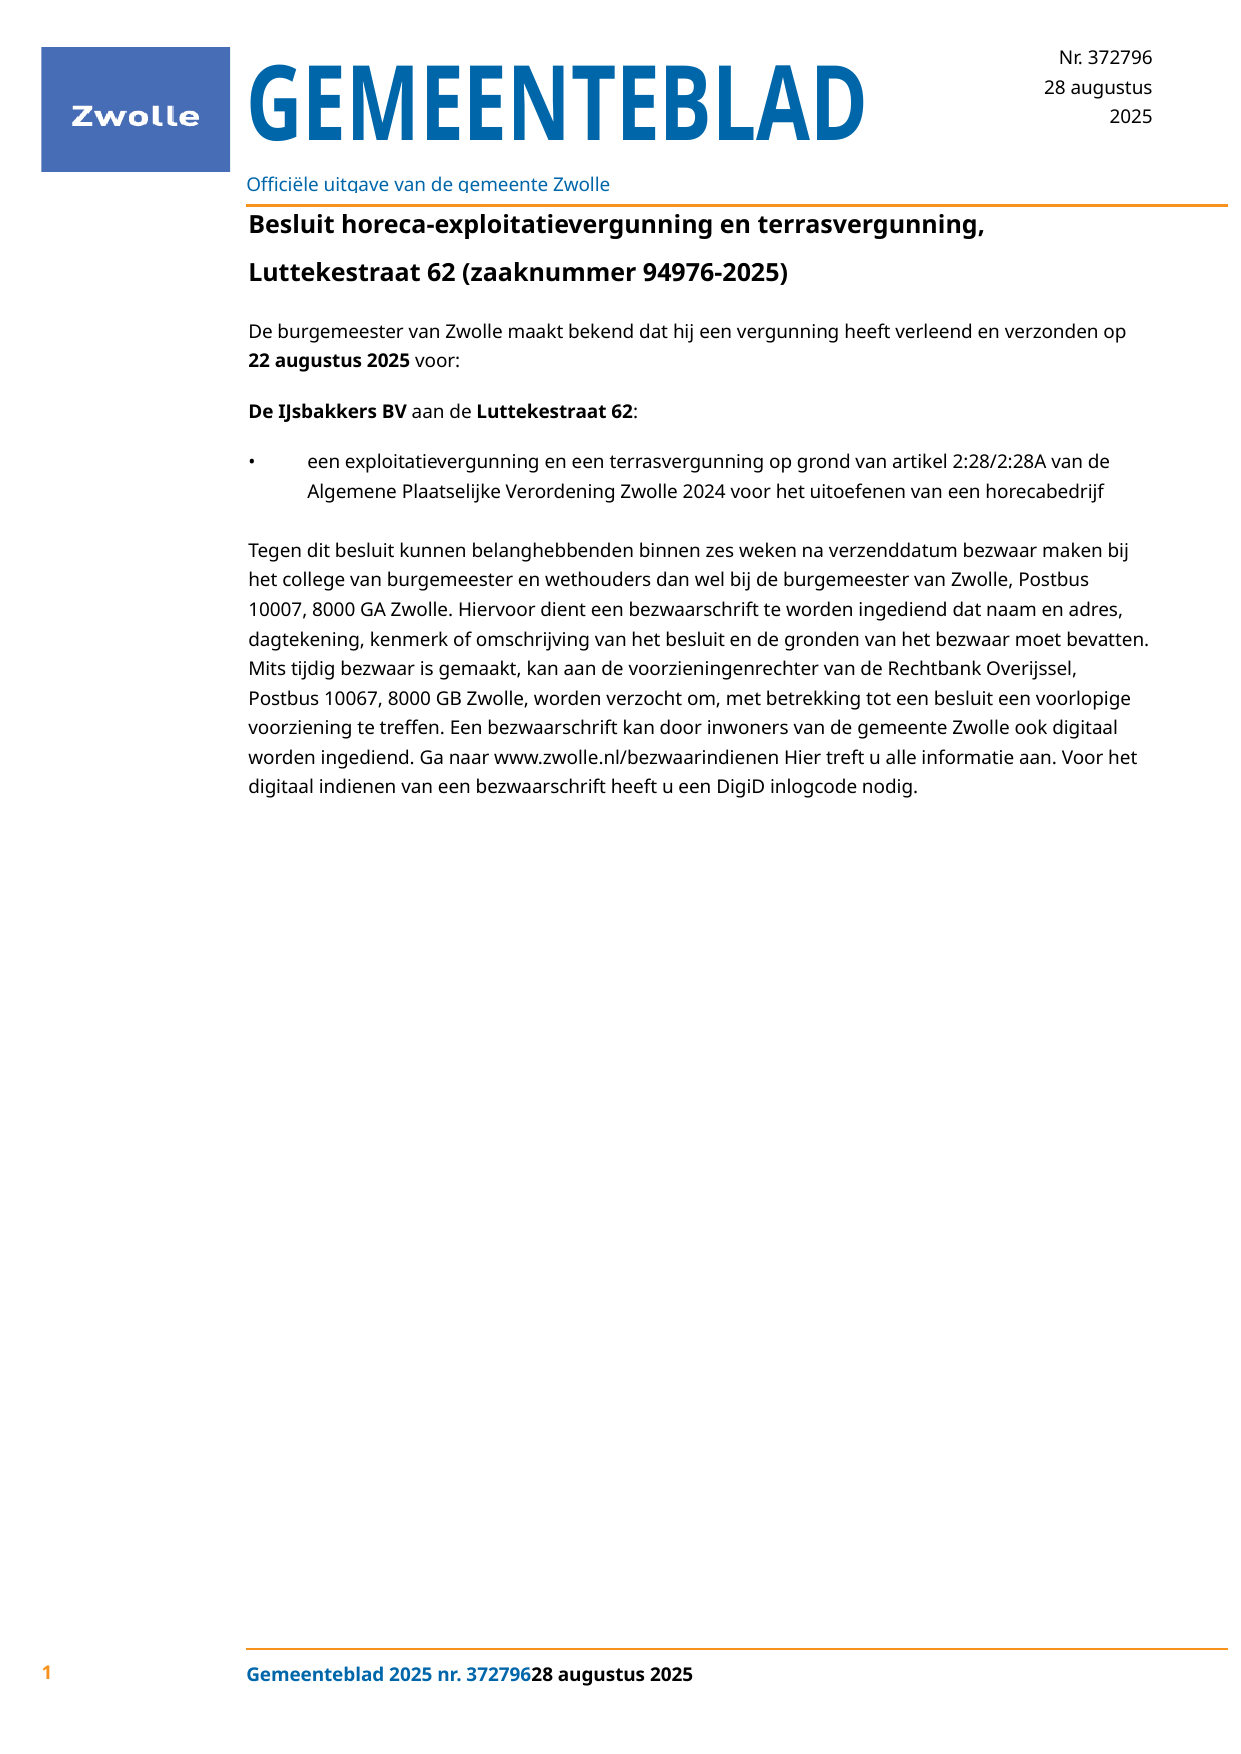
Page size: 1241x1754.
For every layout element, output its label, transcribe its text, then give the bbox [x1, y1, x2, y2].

picture [41, 47, 231, 172]
text Tegen dit besluit kunnen belanghebbenden binnen zes weken na verzenddatum bezwaar maken bij het college van burgemeester en wethouders dan wel bij de burgemeester van Zwolle, Postbus 10007, 8000 GA Zwolle. Hiervoor dient een bezwaarschrift te worden ingediend dat naam en adres, dagtekening, kenmerk of omschrijving van het besluit en de gronden van het bezwaar moet bevatten. Mits tijdig bezwaar is gemaakt, kan aan de voorzieningenrechter van de Rechtbank Overijssel, Postbus 10067, 8000 GB Zwolle, worden verzocht om, met betrekking tot een besluit een voorlopige voorziening te treffen. Een bezwaarschrift kan door inwoners van de gemeente Zwolle ook digitaal worden ingediend. Ga naar www.zwolle.nl/bezwaarindienen Hier treft u alle informatie aan. Voor het digitaal indienen van een bezwaarschrift heeft u een DigiD inlogcode nodig. [248, 537, 1152, 799]
text Besluit horeca-exploitatievergunning en terrasvergunning, Luttekestraat 62 (zaaknummer 94976-2025) [248, 207, 1152, 288]
text De burgemeester van Zwolle maakt bekend dat hij een vergunning heeft verleend en verzonden op 22 augustus 2025 voor: [248, 318, 1152, 373]
text De IJsbakkers BV aan de Luttekestraat 62: [248, 398, 1152, 424]
list een exploitatievergunning en een terrasvergunning op grond van artikel 2:28/2:28A van de Algemene Plaatselijke Verordening Zwolle 2024 voor het uitoefenen van een horecabedrijf [248, 448, 1152, 504]
